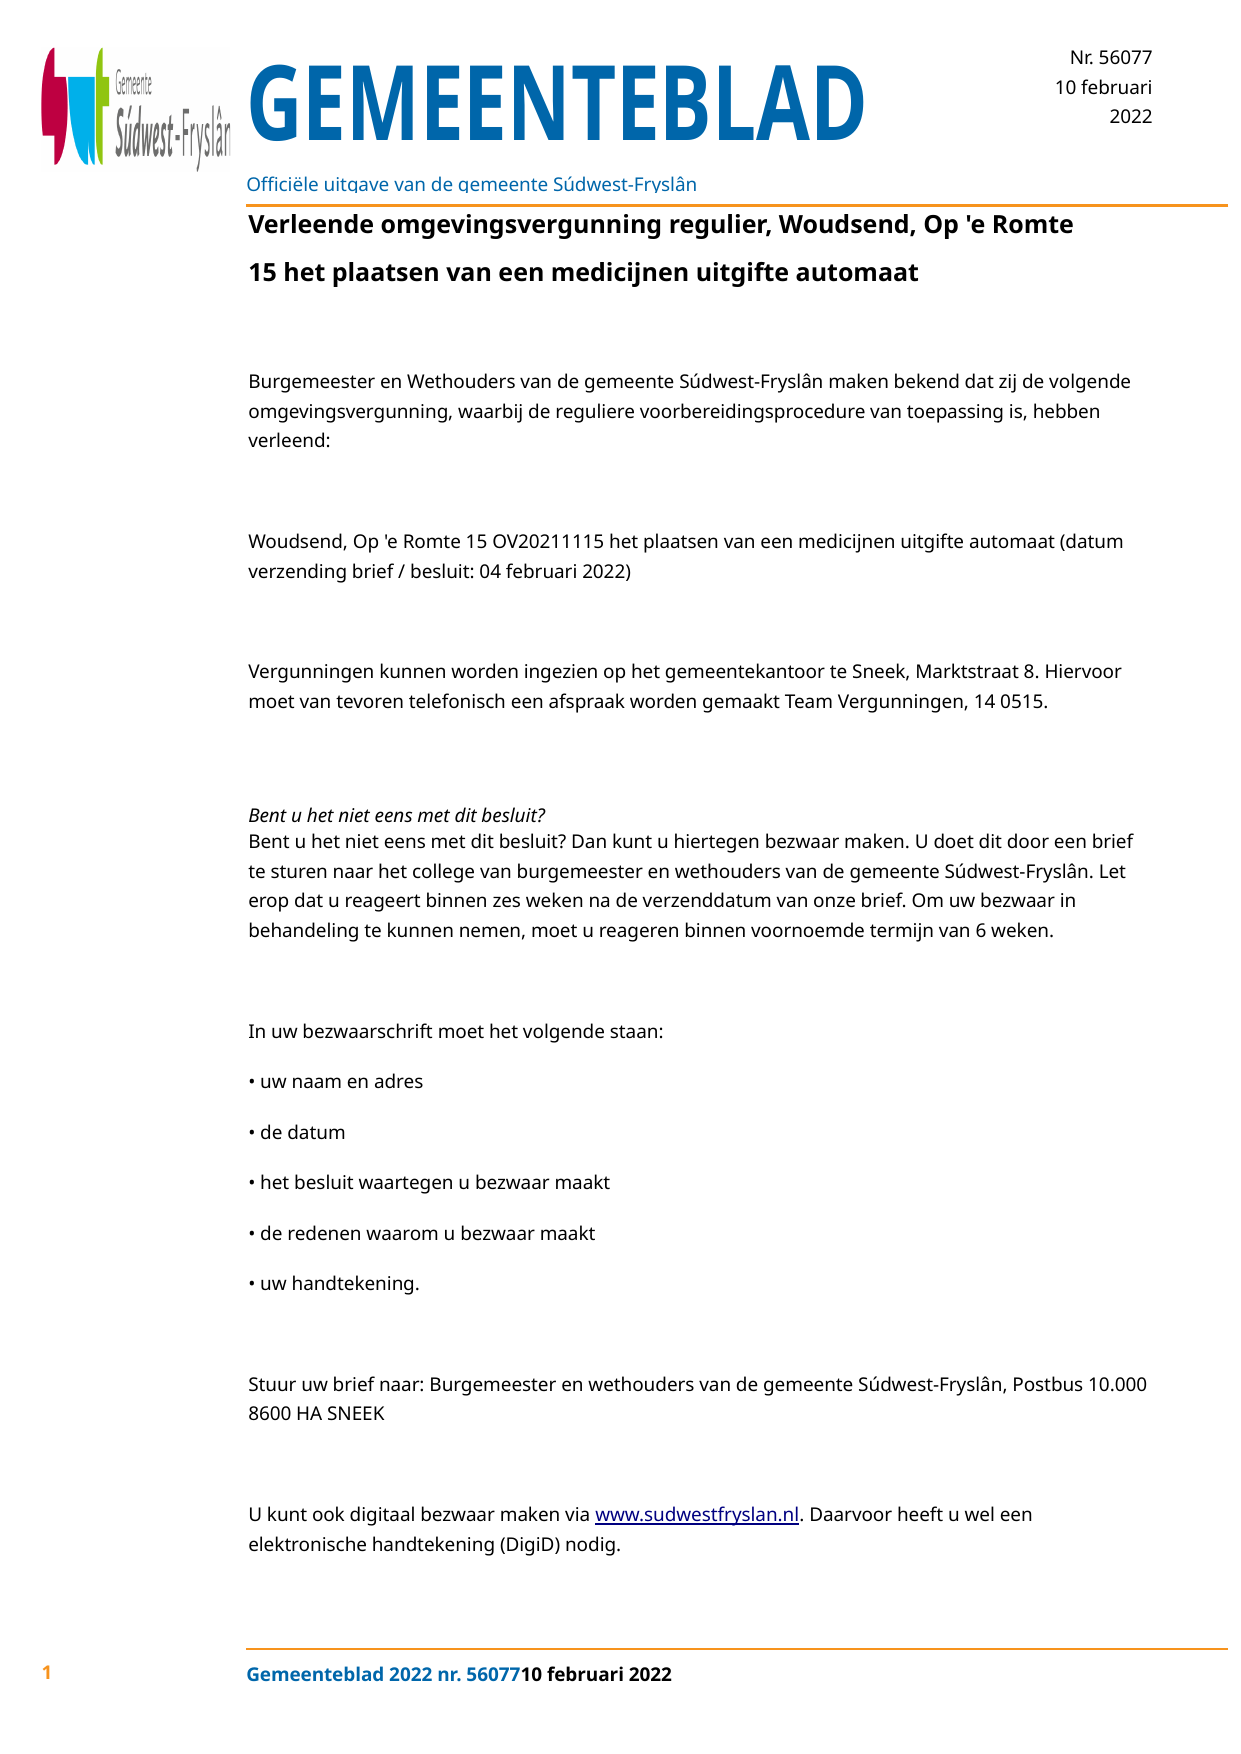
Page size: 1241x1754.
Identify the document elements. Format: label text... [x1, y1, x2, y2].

text Stuur uw brief naar: Burgemeester en wethouders van de gemeente Súdwest-Fryslân, Postbus 10.000 8600 HA SNEEK [248, 1371, 1152, 1426]
text Vergunningen kunnen worden ingezien op het gemeentekantoor te Sneek, Marktstraat 8. Hiervoor moet van tevoren telefonisch een afspraak worden gemaakt Team Vergunningen, 14 0515. [248, 659, 1152, 714]
text Verleende omgevingsvergunning regulier, Woudsend, Op 'e Romte 15 het plaatsen van een medicijnen uitgifte automaat [248, 207, 1152, 288]
text Bent u het niet eens met dit besluit? Dan kunt u hiertegen bezwaar maken. U doet dit door een brief te sturen naar het college van burgemeester en wethouders van de gemeente Súdwest-Fryslân. Let erop dat u reageert binnen zes weken na de verzenddatum van onze brief. Om uw bezwaar in behandeling te kunnen nemen, moet u reageren binnen voornoemde termijn van 6 weken. [248, 828, 1152, 943]
text • uw naam en adres [248, 1068, 1152, 1094]
text U kunt ook digitaal bezwaar maken via www.sudwestfryslan.nl. Daarvoor heeft u wel een elektronische handtekening (DigiD) nodig. [248, 1501, 1152, 1557]
text Burgemeester en Wethouders van de gemeente Súdwest-Fryslân maken bekend dat zij de volgende omgevingsvergunning, waarbij de reguliere voorbereidingsprocedure van toepassing is, hebben verleend: [248, 368, 1152, 453]
text Woudsend, Op 'e Romte 15 OV20211115 het plaatsen van een medicijnen uitgifte automaat (datum verzending brief / besluit: 04 februari 2022) [248, 528, 1152, 584]
text • de redenen waarom u bezwaar maakt [248, 1220, 1152, 1245]
text In uw bezwaarschrift moet het volgende staan: [248, 1018, 1152, 1044]
text • uw handtekening. [248, 1270, 1152, 1296]
picture [41, 47, 231, 172]
text • het besluit waartegen u bezwaar maakt [248, 1169, 1152, 1195]
text Bent u het niet eens met dit besluit? [248, 803, 1152, 828]
text • de datum [248, 1119, 1152, 1144]
